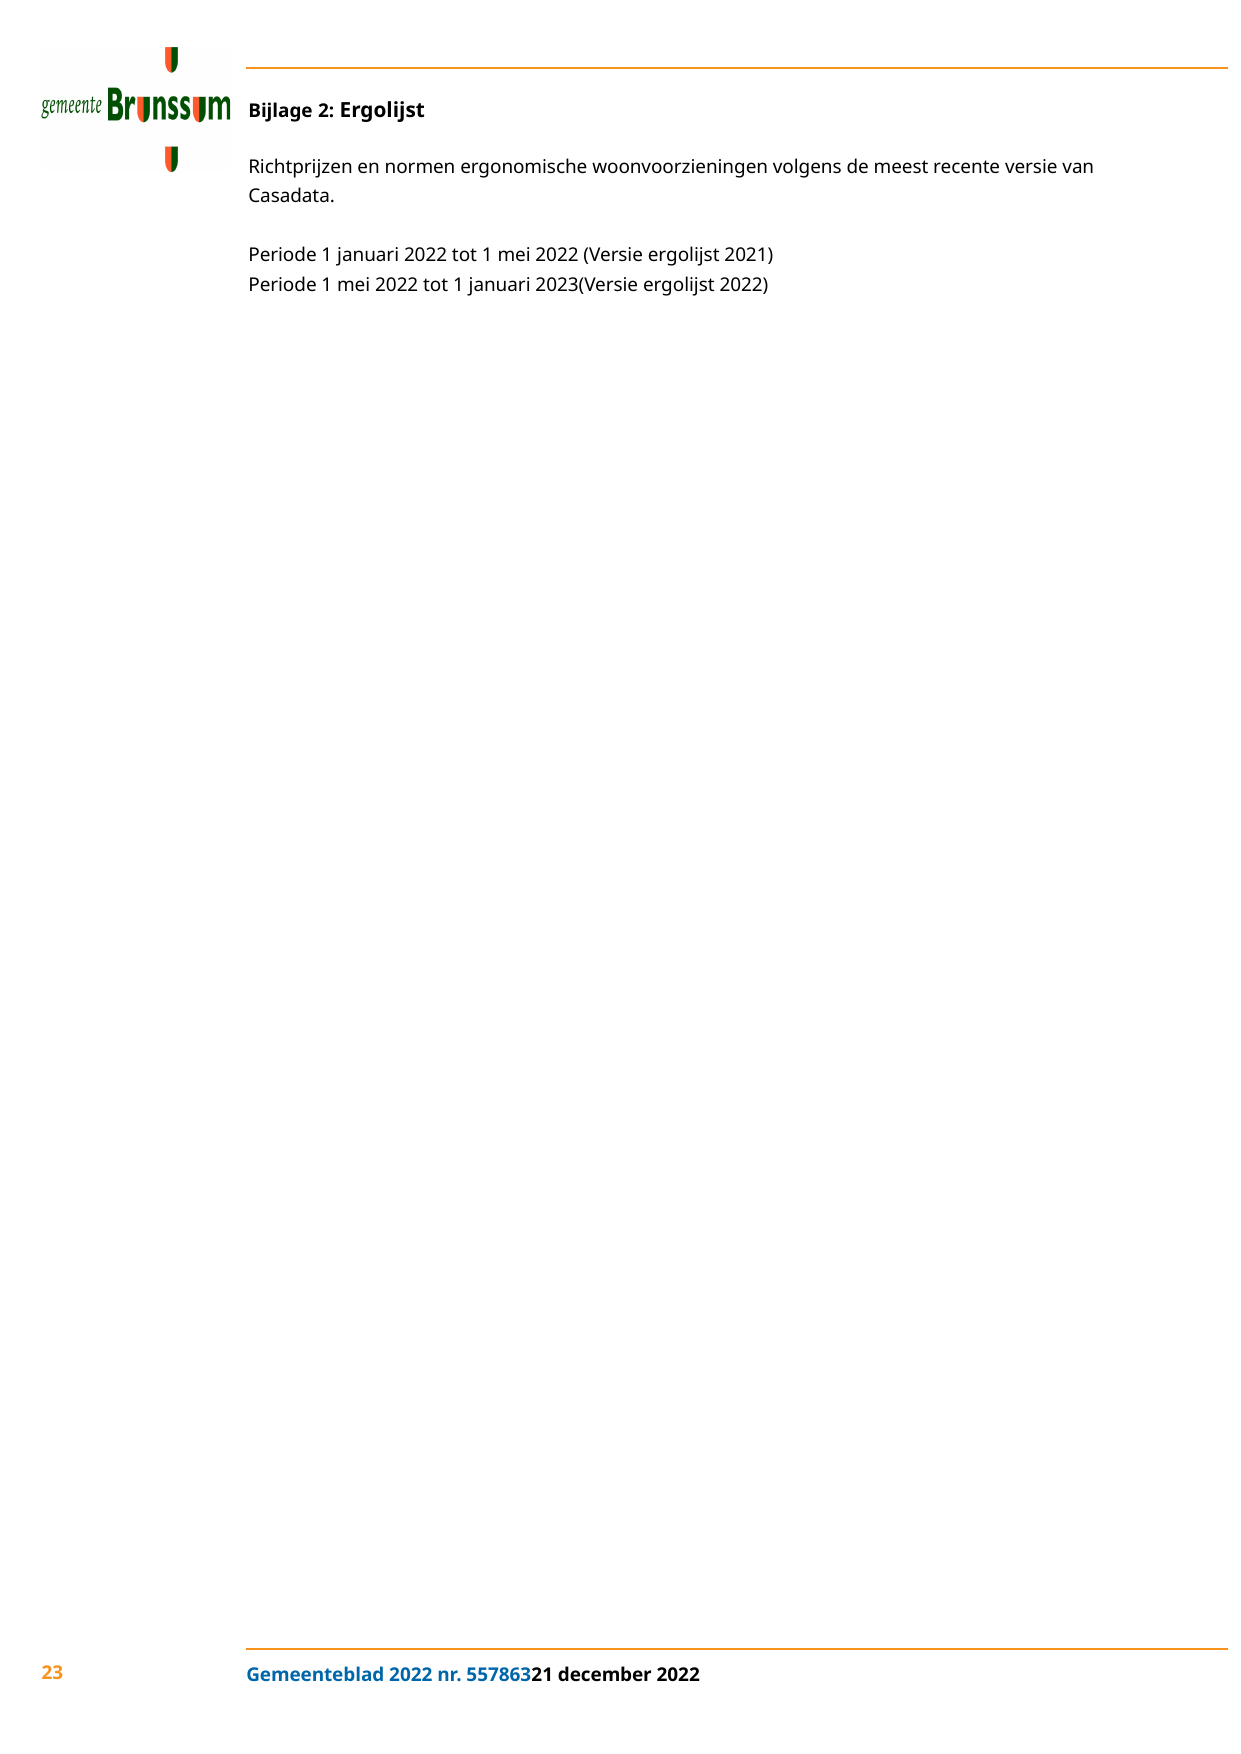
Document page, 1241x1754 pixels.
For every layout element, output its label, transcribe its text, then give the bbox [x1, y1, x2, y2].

text Periode 1 januari 2022 tot 1 mei 2022 (Versie ergolijst 2021) [248, 242, 1152, 267]
picture [41, 47, 231, 172]
text Richtprijzen en normen ergonomische woonvoorzieningen volgens de meest recente versie van Casadata. [248, 153, 1152, 208]
text Periode 1 mei 2022 tot 1 januari 2023(Versie ergolijst 2022) [248, 271, 1152, 297]
text Bijlage 2: Ergolijst [248, 95, 1152, 123]
